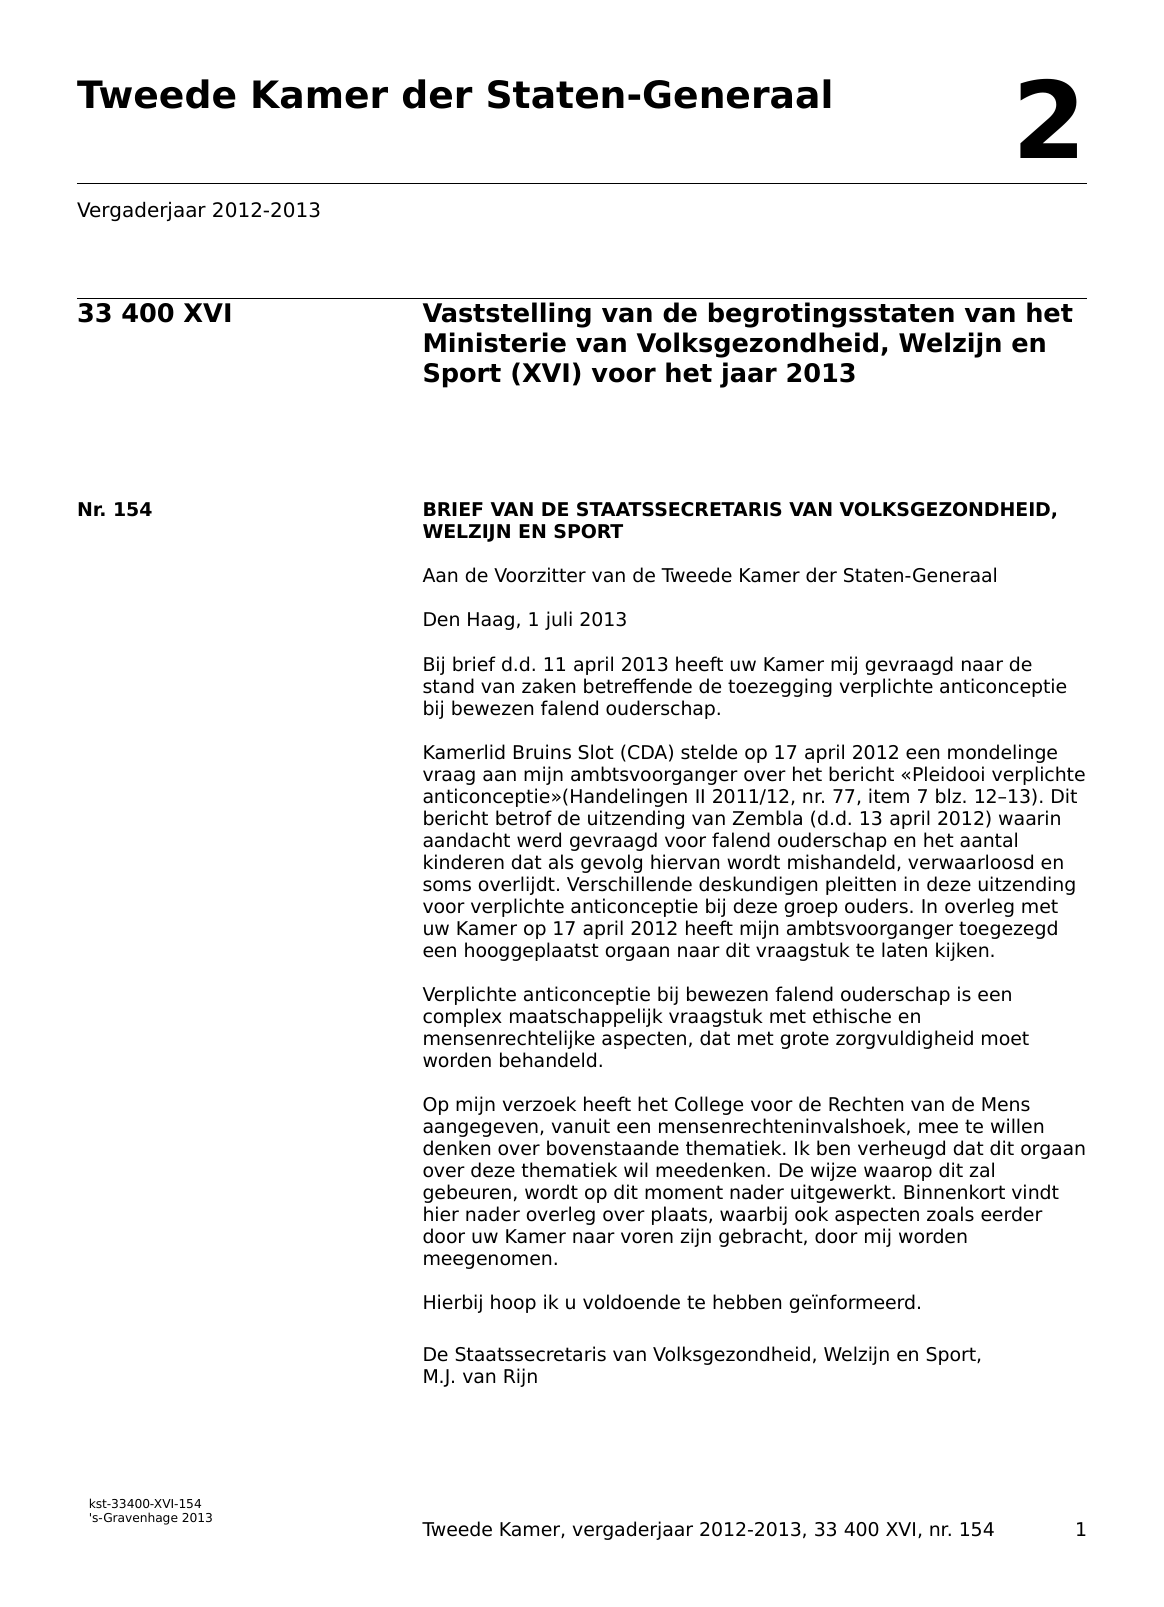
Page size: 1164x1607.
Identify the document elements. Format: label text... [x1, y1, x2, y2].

text Den Haag, 1 juli 2013 [422, 609, 1087, 631]
text De Staatssecretaris van Volksgezondheid, Welzijn en Sport, M.J. van Rijn [422, 1344, 1087, 1388]
text Verplichte anticonceptie bij bewezen falend ouderschap is een complex maatschappelijk vraagstuk met ethische en mensenrechtelijke aspecten, dat met grote zorgvuldigheid moet worden behandeld. [422, 984, 1087, 1072]
text Op mijn verzoek heeft het College voor de Rechten van de Mens aangegeven, vanuit een mensenrechteninvalshoek, mee te willen denken over bovenstaande thematiek. Ik ben verheugd dat dit orgaan over deze thematiek wil meedenken. De wijze waarop dit zal gebeuren, wordt op dit moment nader uitgewerkt. Binnenkort vindt hier nader overleg over plaats, waarbij ook aspecten zoals eerder door uw Kamer naar voren zijn gebracht, door mij worden meegenomen. [422, 1094, 1087, 1269]
subtitle 33 400 XVI Vaststelling van de begrotingsstaten van het Ministerie van Volksgezondheid, Welzijn en Sport (XVI) voor het jaar 2013 [77, 299, 1087, 388]
subtitle Nr. 154 BRIEF VAN DE STAATSSECRETARIS VAN VOLKSGEZONDHEID, WELZIJN EN SPORT [77, 499, 1087, 543]
text Hierbij hoop ik u voldoende te hebben geïnformeerd. [422, 1292, 1087, 1314]
text Aan de Voorzitter van de Tweede Kamer der Staten-Generaal [422, 565, 1087, 587]
text kst-33400-XVI-154 [88, 1497, 323, 1511]
text Kamerlid Bruins Slot (CDA) stelde op 17 april 2012 een mondelinge vraag aan mijn ambtsvoorganger over het bericht «Pleidooi verplichte anticonceptie»(Handelingen II 2011/12, nr. 77, item 7 blz. 12–13). Dit bericht betrof de uitzending van Zembla (d.d. 13 april 2012) waarin aandacht werd gevraagd voor falend ouderschap en het aantal kinderen dat als gevolg hiervan wordt mishandeld, verwaarloosd en soms overlijdt. Verschillende deskundigen pleitten in deze uitzending voor verplichte anticonceptie bij deze groep ouders. In overleg met uw Kamer op 17 april 2012 heeft mijn ambtsvoorganger toegezegd een hooggeplaatst orgaan naar dit vraagstuk te laten kijken. [422, 742, 1087, 961]
table_header 2 [886, 59, 1087, 183]
text Bij brief d.d. 11 april 2013 heeft uw Kamer mij gevraagd naar de stand van zaken betreffende de toezegging verplichte anticonceptie bij bewezen falend ouderschap. [422, 653, 1087, 719]
table_header Tweede Kamer der Staten-Generaal [77, 59, 886, 183]
table_cell Vergaderjaar 2012-2013 [77, 184, 1087, 298]
text 's-Gravenhage 2013 [88, 1511, 323, 1525]
